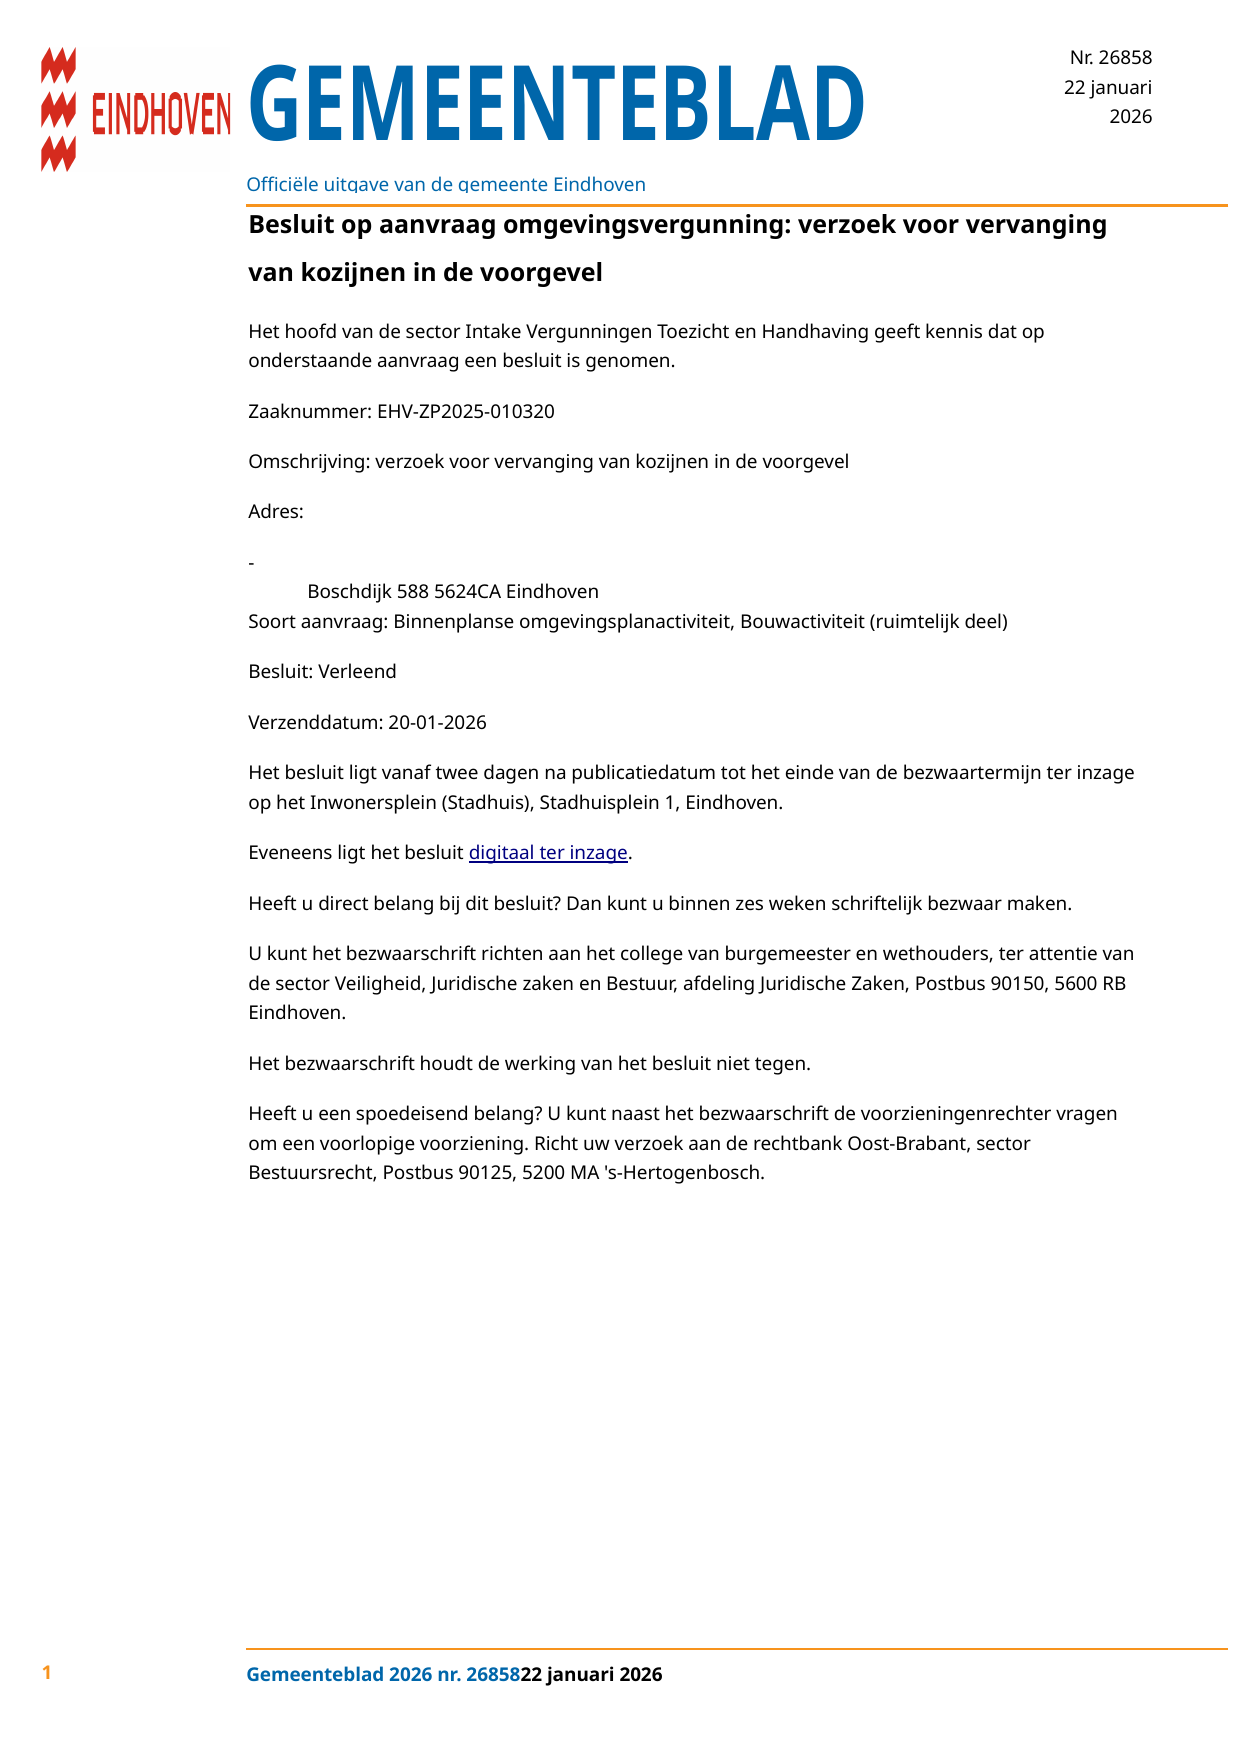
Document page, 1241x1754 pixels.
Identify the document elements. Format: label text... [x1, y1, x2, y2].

text Adres: [248, 499, 1152, 524]
text Soort aanvraag: Binnenplanse omgevingsplanactiviteit, Bouwactiviteit (ruimtelijk deel) [248, 608, 1152, 634]
text Heeft u een spoedeisend belang? U kunt naast het bezwaarschrift de voorzieningenrechter vragen om een voorlopige voorziening. Richt uw verzoek aan de rechtbank Oost-Brabant, sector Bestuursrecht, Postbus 90125, 5200 MA 's-Hertogenbosch. [248, 1100, 1152, 1185]
text Verzenddatum: 20-01-2026 [248, 709, 1152, 735]
list Boschdijk 588 5624CA Eindhoven [248, 579, 1152, 604]
text Omschrijving: verzoek voor vervanging van kozijnen in de voorgevel [248, 448, 1152, 474]
text Zaaknummer: EHV-ZP2025-010320 [248, 398, 1152, 424]
text Heeft u direct belang bij dit besluit? Dan kunt u binnen zes weken schriftelijk bezwaar maken. [248, 890, 1152, 916]
text Eveneens ligt het besluit digitaal ter inzage. [248, 839, 1152, 865]
picture [41, 47, 231, 172]
text Besluit op aanvraag omgevingsvergunning: verzoek voor vervanging van kozijnen in de voorgevel [248, 207, 1152, 288]
text Het besluit ligt vanaf twee dagen na publicatiedatum tot het einde van de bezwaartermijn ter inzage op het Inwonersplein (Stadhuis), Stadhuisplein 1, Eindhoven. [248, 759, 1152, 815]
text U kunt het bezwaarschrift richten aan het college van burgemeester en wethouders, ter attentie van de sector Veiligheid, Juridische zaken en Bestuur, afdeling Juridische Zaken, Postbus 90150, 5600 RB Eindhoven. [248, 940, 1152, 1025]
text Het hoofd van de sector Intake Vergunningen Toezicht en Handhaving geeft kennis dat op onderstaande aanvraag een besluit is genomen. [248, 318, 1152, 373]
text Het bezwaarschrift houdt de werking van het besluit niet tegen. [248, 1050, 1152, 1076]
text Besluit: Verleend [248, 659, 1152, 684]
